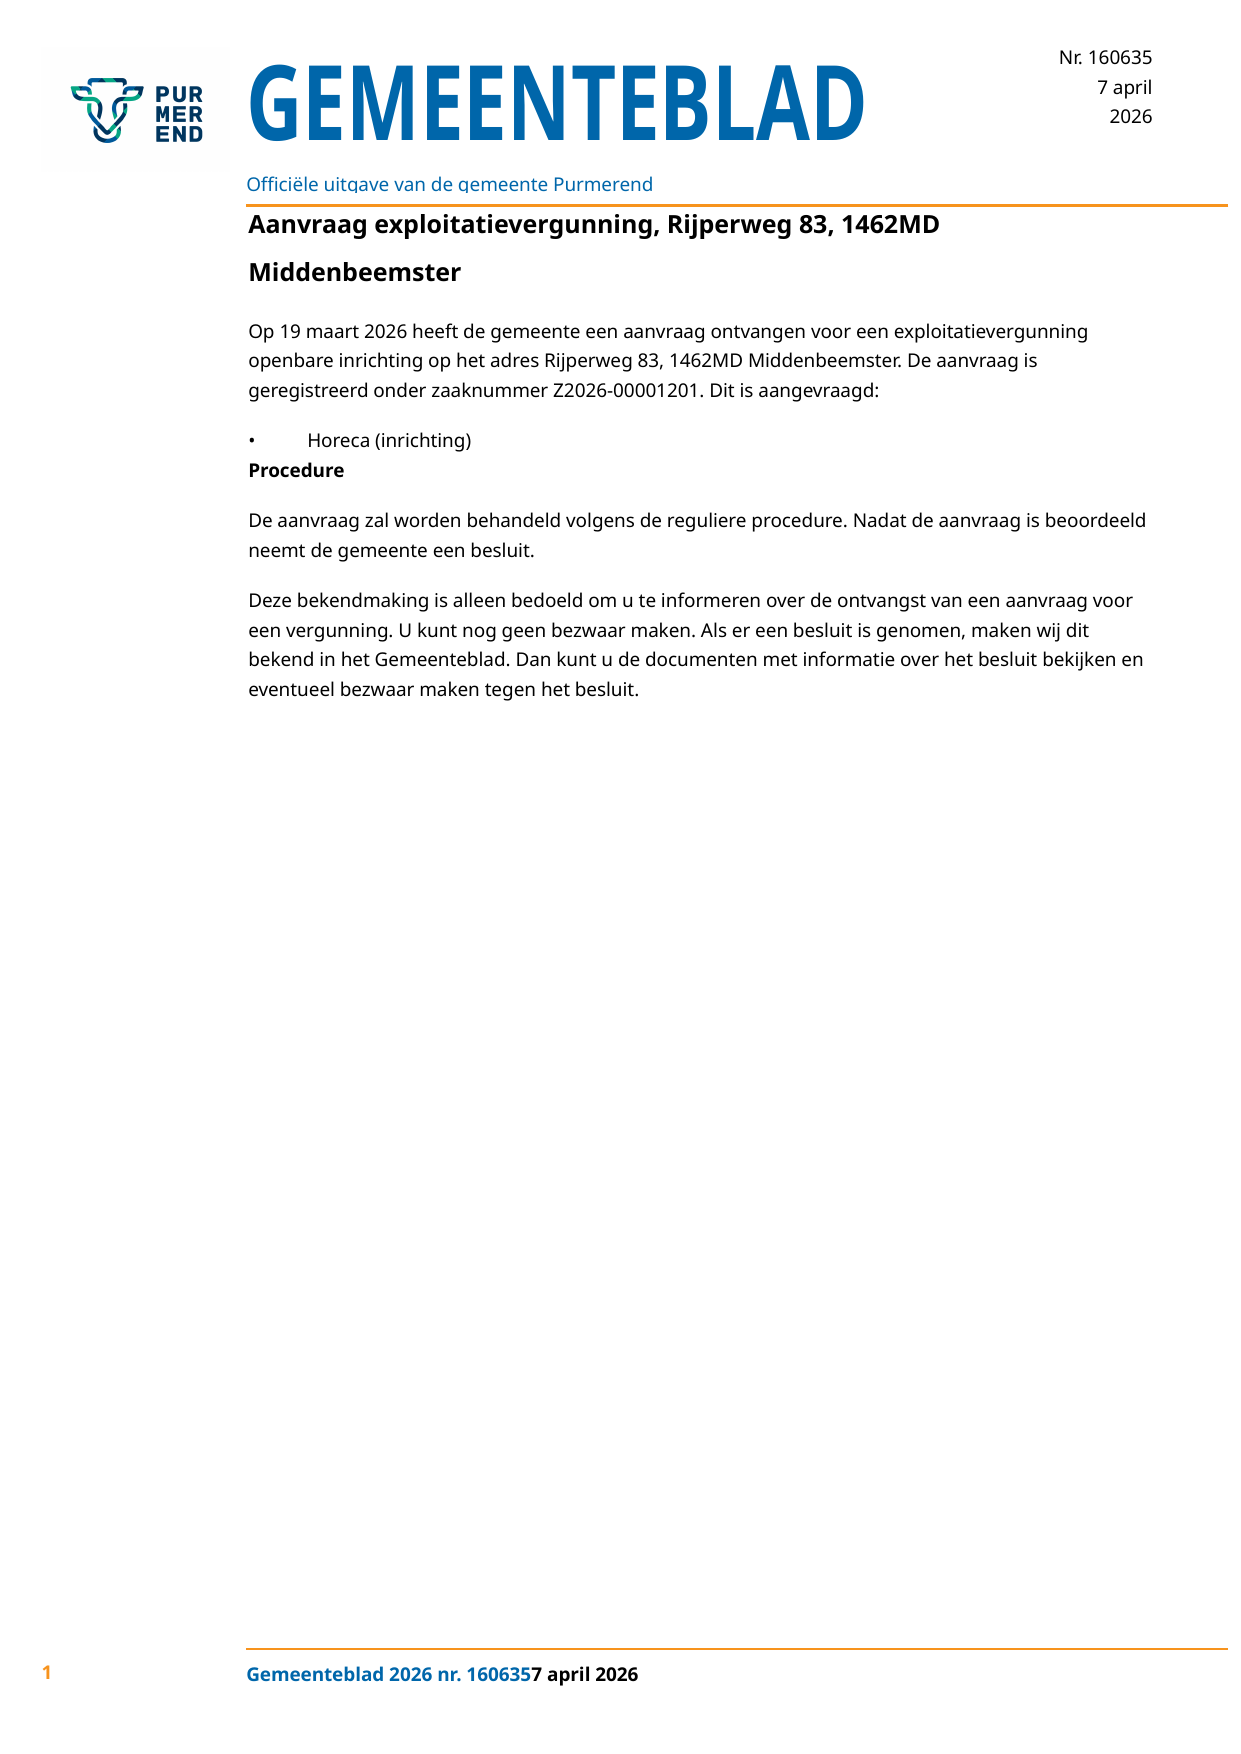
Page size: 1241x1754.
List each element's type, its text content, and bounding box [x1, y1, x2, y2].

text Aanvraag exploitatievergunning, Rijperweg 83, 1462MD Middenbeemster [248, 207, 1152, 288]
text Procedure [248, 457, 1152, 483]
text Deze bekendmaking is alleen bedoeld om u te informeren over de ontvangst van een aanvraag voor een vergunning. U kunt nog geen bezwaar maken. Als er een besluit is genomen, maken wij dit bekend in het Gemeenteblad. Dan kunt u de documenten met informatie over het besluit bekijken en eventueel bezwaar maken tegen het besluit. [248, 587, 1152, 702]
list Horeca (inrichting) [248, 427, 1152, 453]
picture [41, 47, 231, 172]
text Op 19 maart 2026 heeft de gemeente een aanvraag ontvangen voor een exploitatievergunning openbare inrichting op het adres Rijperweg 83, 1462MD Middenbeemster. De aanvraag is geregistreerd onder zaaknummer Z2026-00001201. Dit is aangevraagd: [248, 318, 1152, 403]
text De aanvraag zal worden behandeld volgens de reguliere procedure. Nadat de aanvraag is beoordeeld neemt de gemeente een besluit. [248, 507, 1152, 563]
